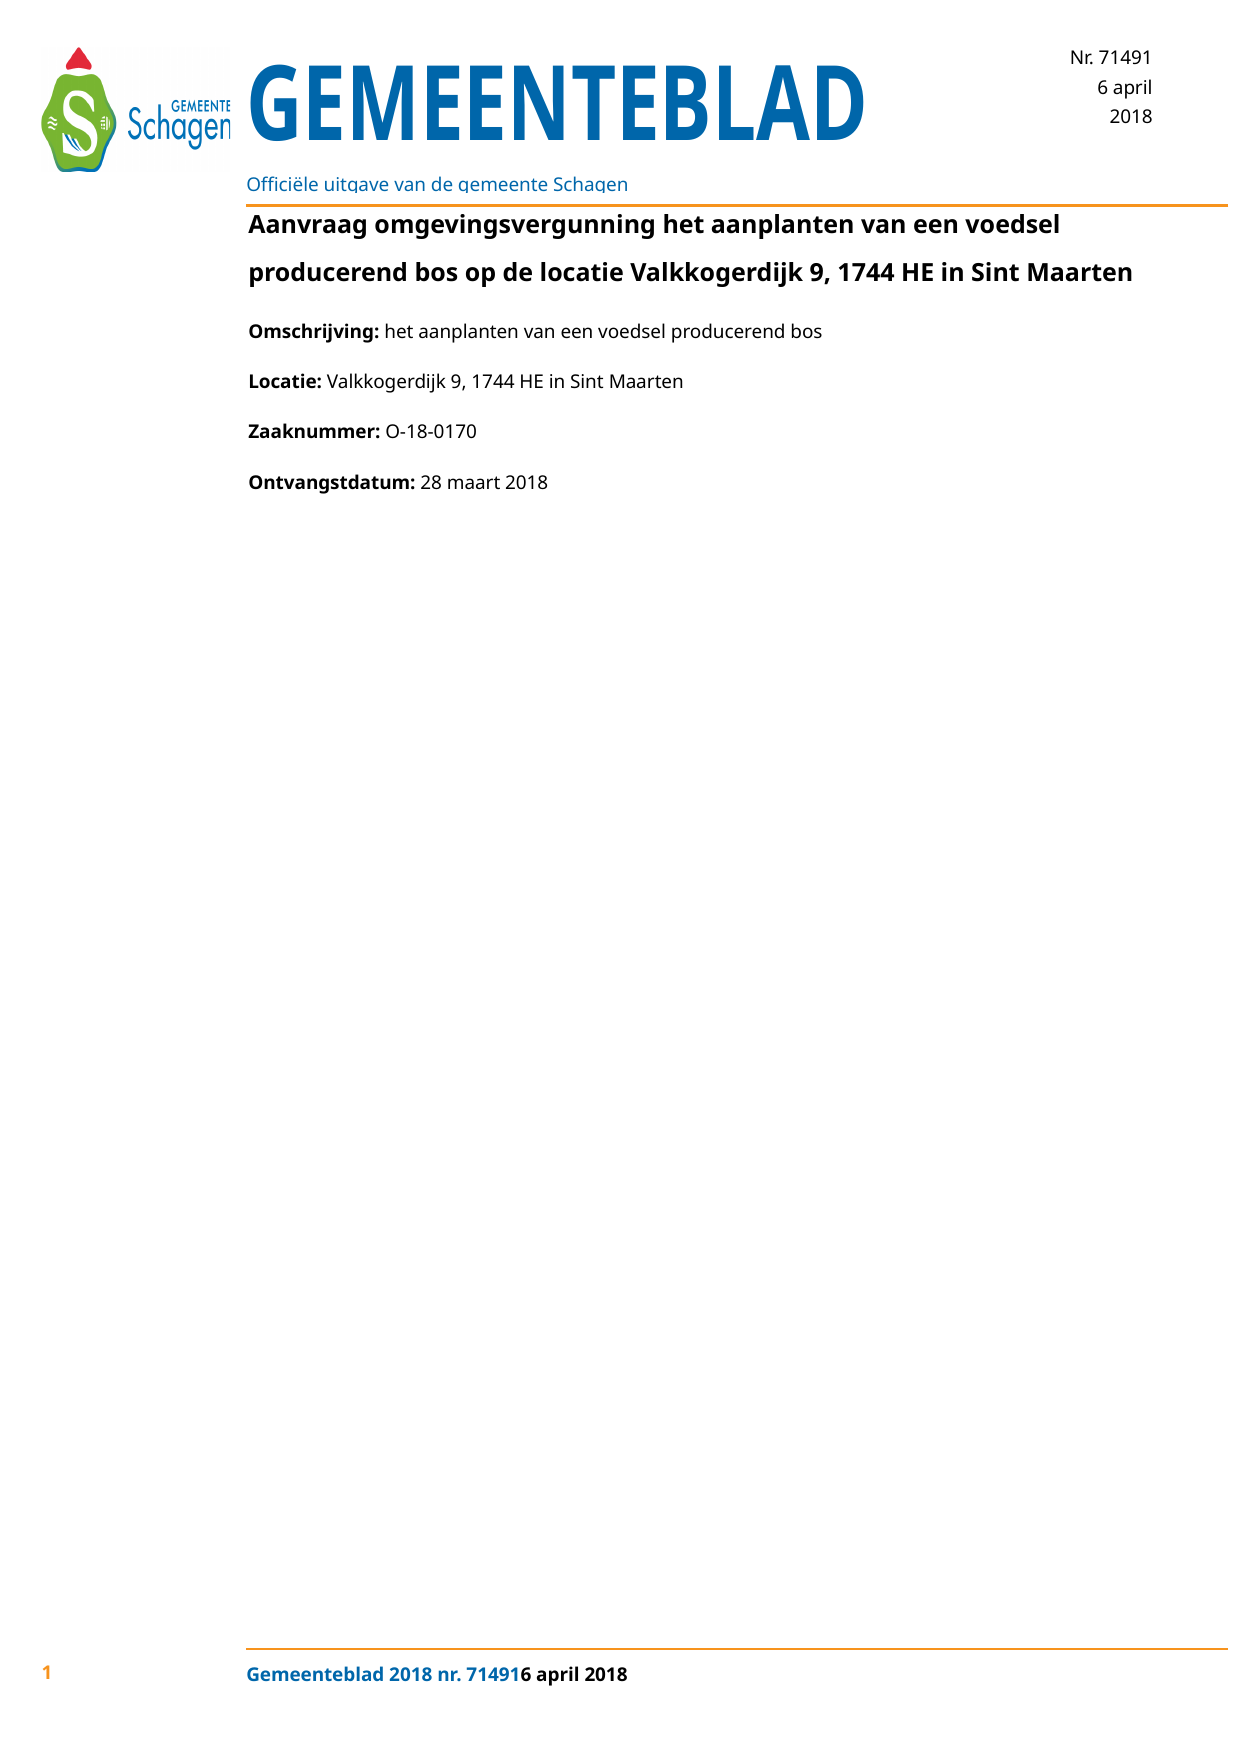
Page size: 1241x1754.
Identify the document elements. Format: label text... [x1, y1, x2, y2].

text Locatie: Valkkogerdijk 9, 1744 HE in Sint Maarten [248, 368, 1152, 394]
text Omschrijving: het aanplanten van een voedsel producerend bos [248, 318, 1152, 344]
text Aanvraag omgevingsvergunning het aanplanten van een voedsel producerend bos op de locatie Valkkogerdijk 9, 1744 HE in Sint Maarten [248, 207, 1152, 288]
text Zaaknummer: O-18-0170 [248, 419, 1152, 444]
text Ontvangstdatum: 28 maart 2018 [248, 469, 1152, 495]
picture [41, 47, 231, 172]
